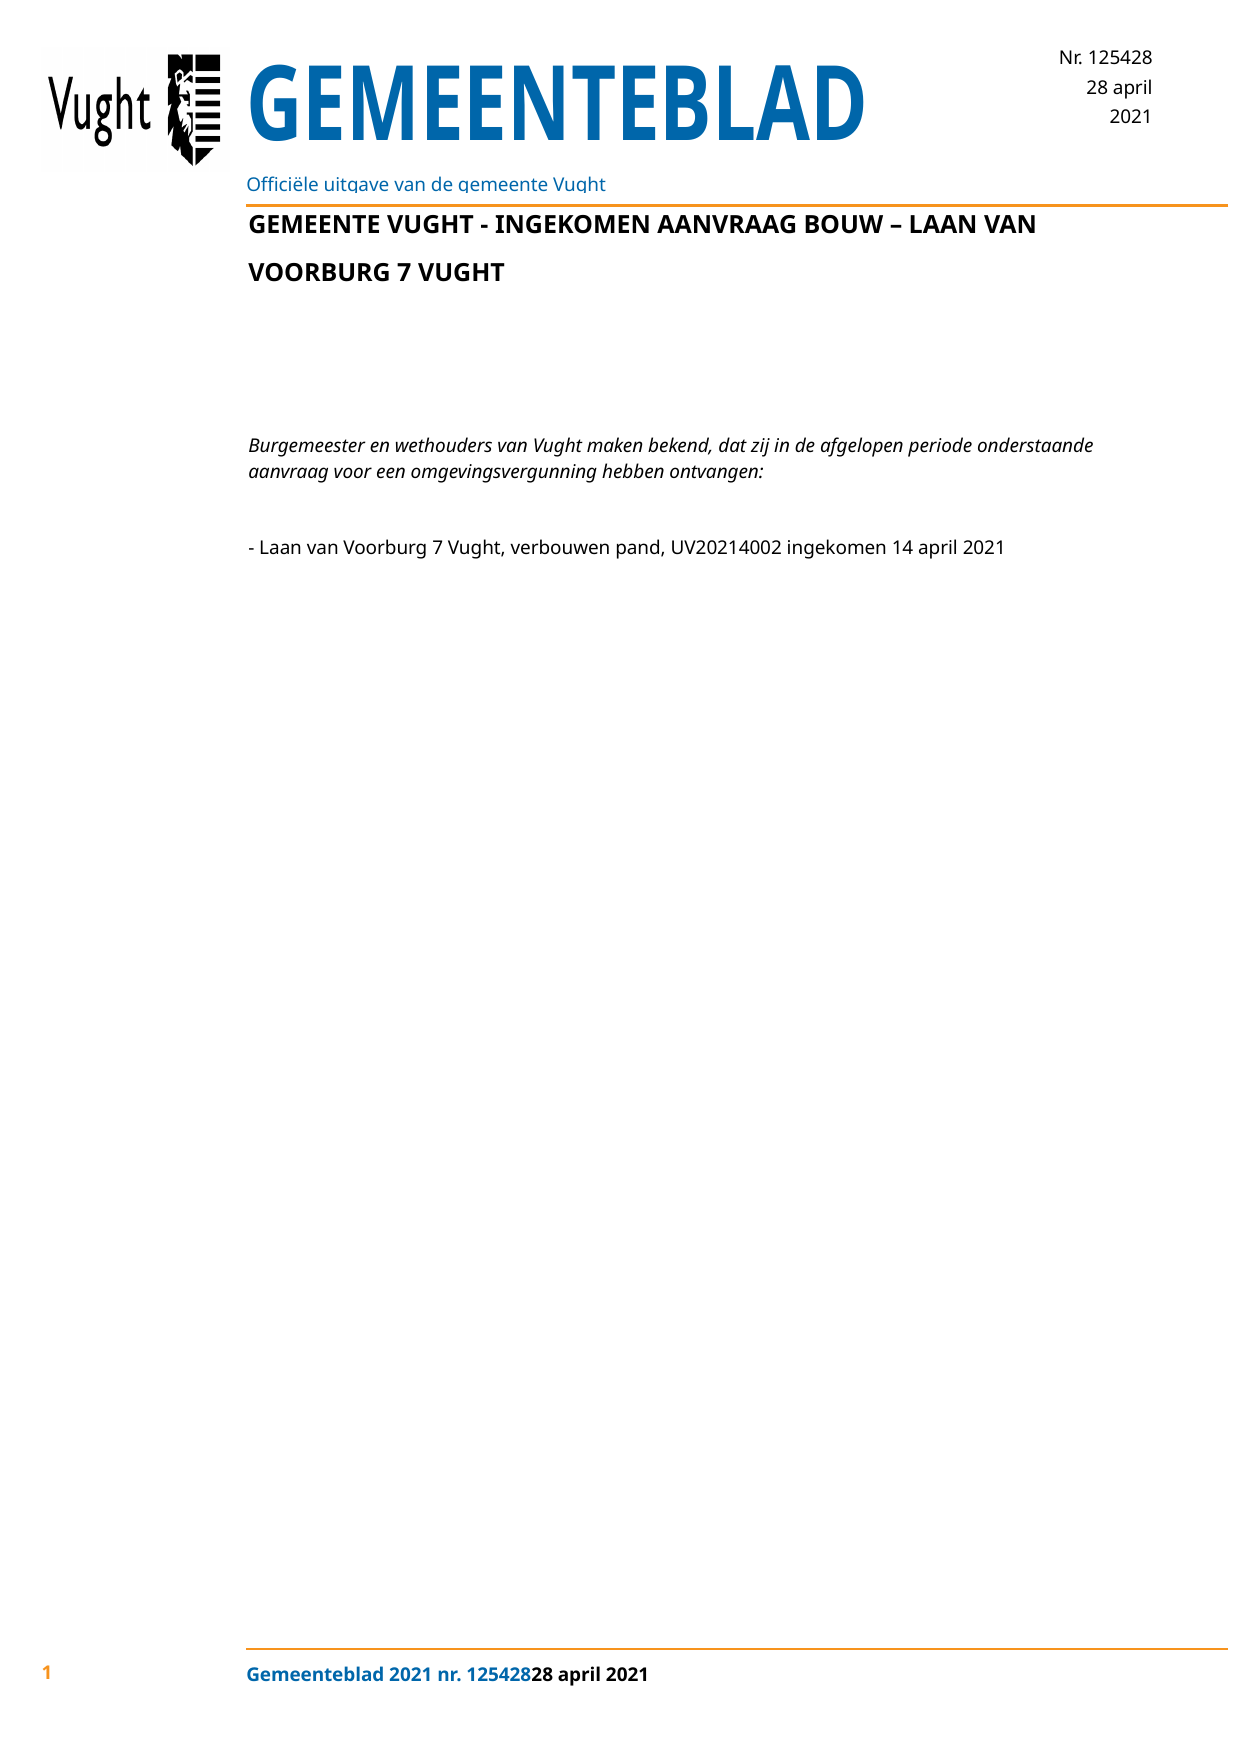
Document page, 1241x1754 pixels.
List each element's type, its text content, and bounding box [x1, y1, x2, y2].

text Burgemeester en wethouders van Vught maken bekend, dat zij in de afgelopen periode onderstaande aanvraag voor een omgevingsvergunning hebben ontvangen: [248, 432, 1152, 484]
text - Laan van Voorburg 7 Vught, verbouwen pand, UV20214002 ingekomen 14 april 2021 [248, 534, 1152, 560]
text GEMEENTE VUGHT - INGEKOMEN AANVRAAG BOUW – LAAN VAN VOORBURG 7 VUGHT [248, 207, 1152, 288]
picture [41, 47, 231, 172]
